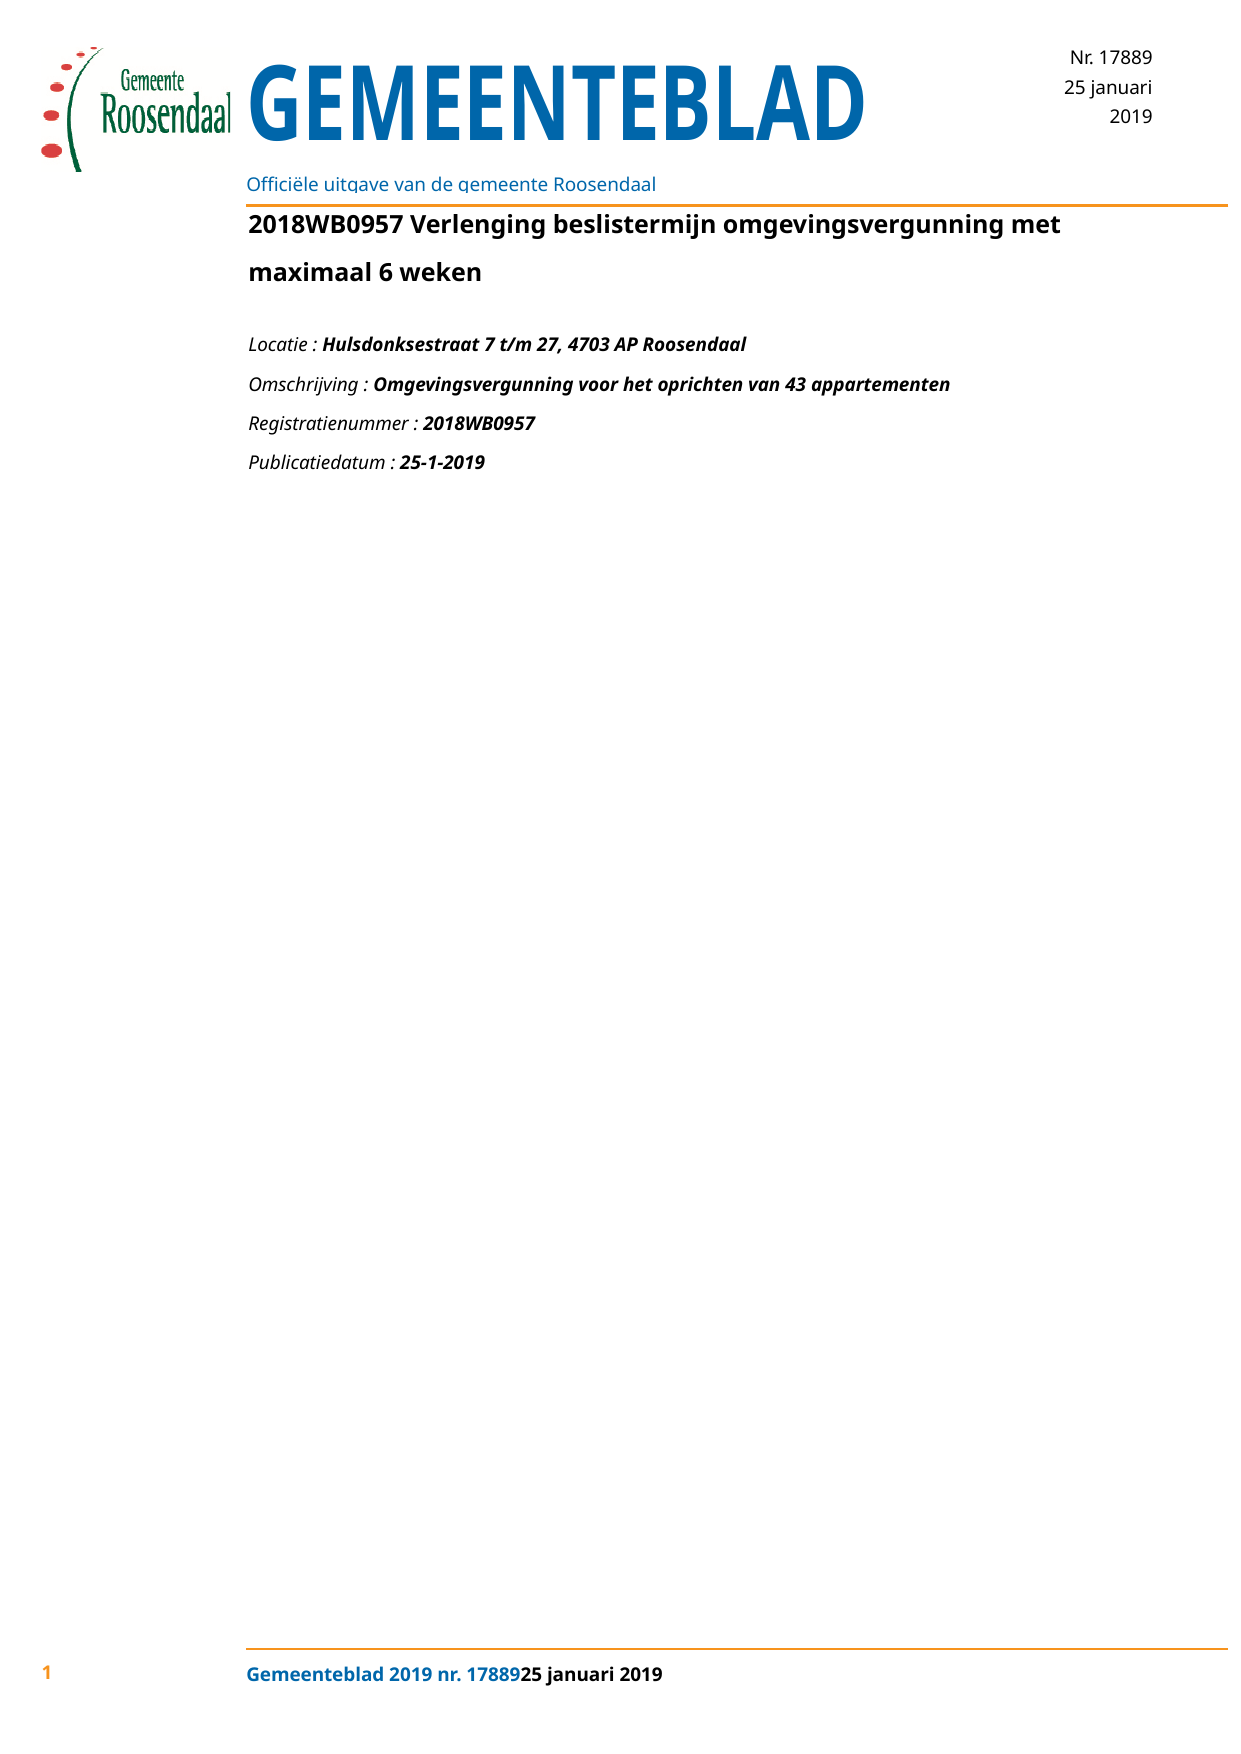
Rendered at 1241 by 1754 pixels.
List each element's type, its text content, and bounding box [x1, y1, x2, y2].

text Publicatiedatum : 25-1-2019 [248, 449, 1152, 475]
picture [41, 47, 231, 172]
text Registratienummer : 2018WB0957 [248, 410, 1152, 436]
text Omschrijving : Omgevingsvergunning voor het oprichten van 43 appartementen [248, 371, 1152, 396]
text Locatie : Hulsdonksestraat 7 t/m 27, 4703 AP Roosendaal [248, 331, 1152, 357]
text 2018WB0957 Verlenging beslistermijn omgevingsvergunning met maximaal 6 weken [248, 207, 1152, 288]
